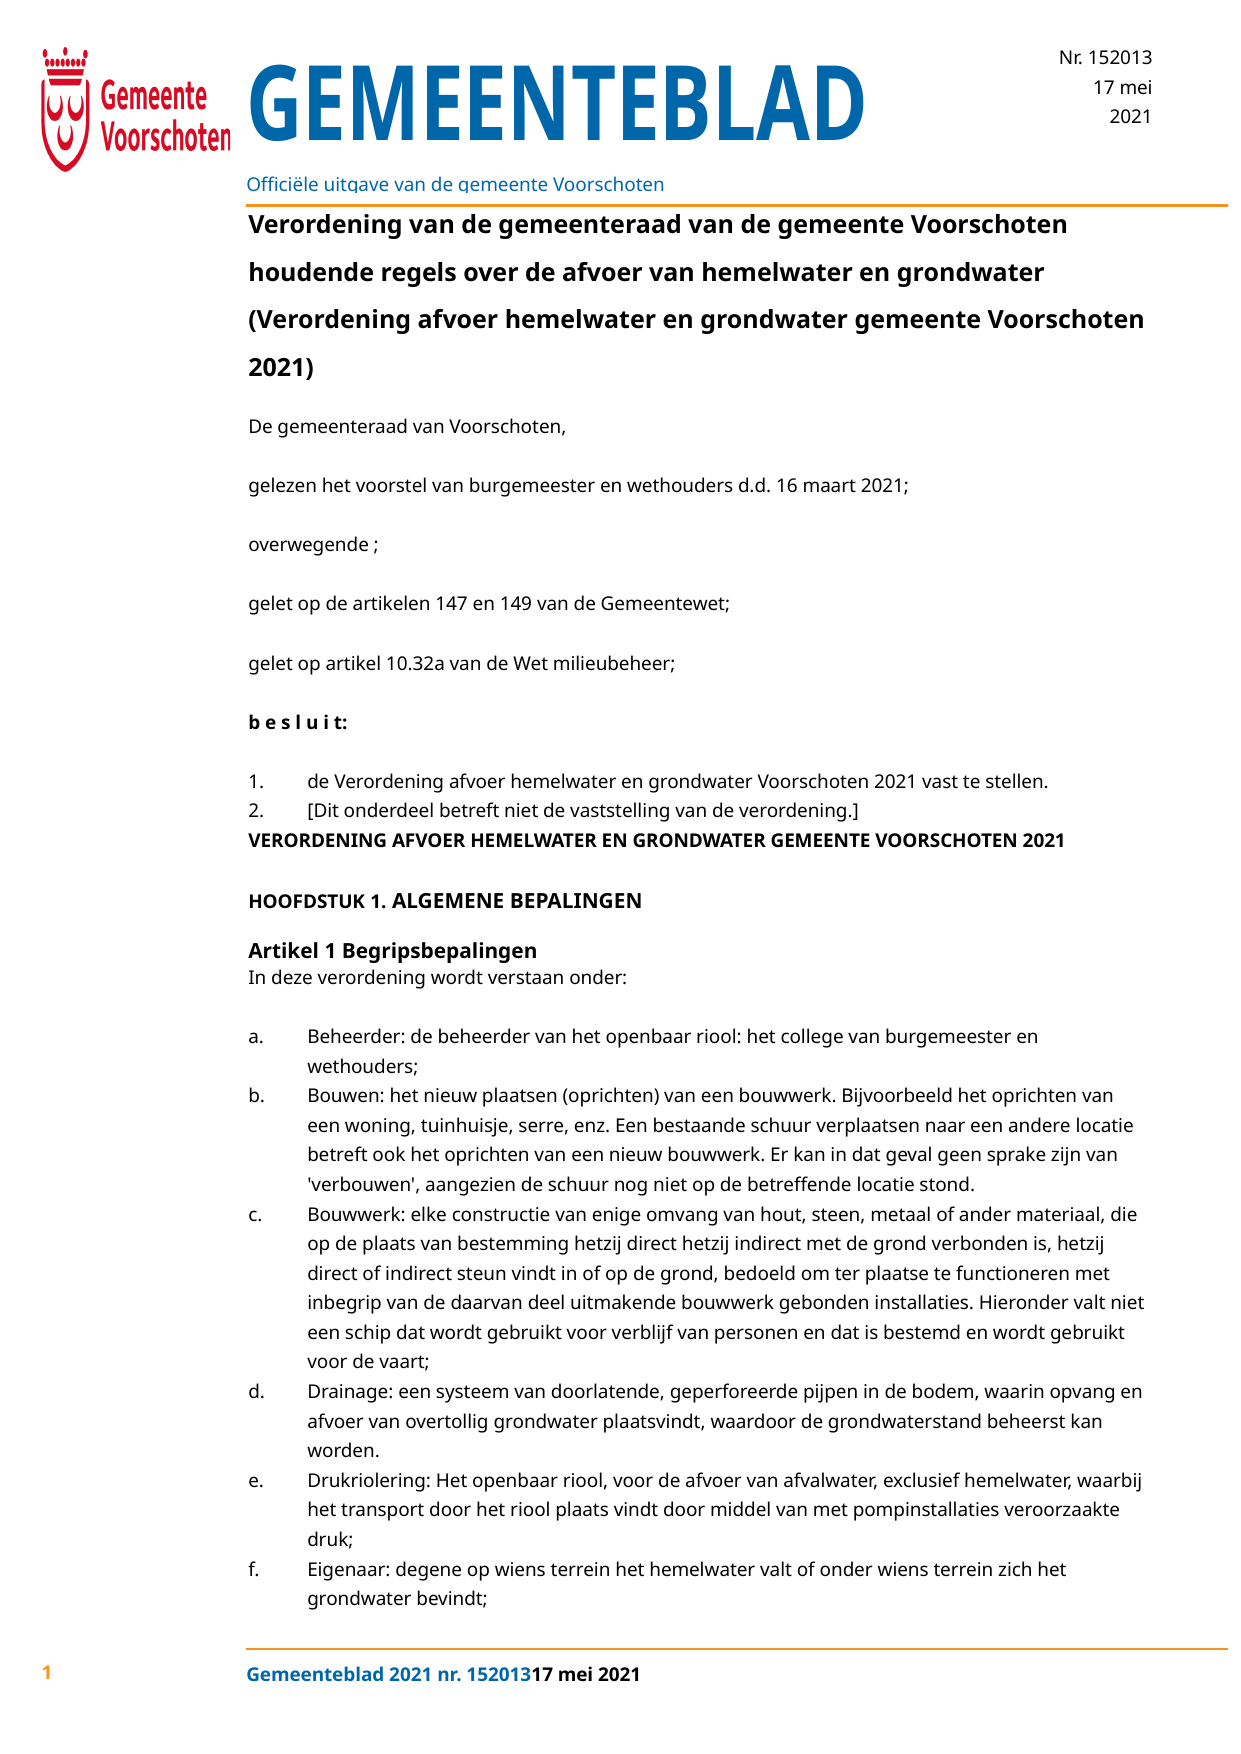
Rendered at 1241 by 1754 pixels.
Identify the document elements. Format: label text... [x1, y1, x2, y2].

text gelet op artikel 10.32a van de Wet milieubeheer; [248, 650, 1152, 676]
text Verordening van de gemeenteraad van de gemeente Voorschoten houdende regels over de afvoer van hemelwater en grondwater (Verordening afvoer hemelwater en grondwater gemeente Voorschoten 2021) [248, 207, 1152, 384]
text gelet op de artikelen 147 en 149 van de Gemeentewet; [248, 591, 1152, 616]
list Bouwwerk: elke constructie van enige omvang van hout, steen, metaal of ander materiaal, die op de plaats van bestemming hetzij direct hetzij indirect met de grond verbonden is, hetzij direct of indirect steun vindt in of op de grond, bedoeld om ter plaatse te functioneren met inbegrip van de daarvan deel uitmakende bouwwerk gebonden installaties. Hieronder valt niet een schip dat wordt gebruikt voor verblijf van personen en dat is bestemd en wordt gebruikt voor de vaart; [248, 1201, 1152, 1374]
text Artikel 1 Begripsbepalingen [248, 936, 1152, 964]
text overwegende ; [248, 531, 1152, 557]
list Bouwen: het nieuw plaatsen (oprichten) van een bouwwerk. Bijvoorbeeld het oprichten van een woning, tuinhuisje, serre, enz. Een bestaande schuur verplaatsen naar een andere locatie betreft ook het oprichten van een nieuw bouwwerk. Er kan in dat geval geen sprake zijn van 'verbouwen', aangezien de schuur nog niet op de betreffende locatie stond. [248, 1082, 1152, 1197]
list Beheerder: de beheerder van het openbaar riool: het college van burgemeester en wethouders; [248, 1023, 1152, 1079]
text gelezen het voorstel van burgemeester en wethouders d.d. 16 maart 2021; [248, 472, 1152, 498]
list Drukriolering: Het openbaar riool, voor de afvoer van afvalwater, exclusief hemelwater, waarbij het transport door het riool plaats vindt door middel van met pompinstallaties veroorzaakte druk; [248, 1467, 1152, 1552]
list Drainage: een systeem van doorlatende, geperforeerde pijpen in de bodem, waarin opvang en afvoer van overtollig grondwater plaatsvindt, waardoor de grondwaterstand beheerst kan worden. [248, 1378, 1152, 1463]
text HOOFDSTUK 1. ALGEMENE BEPALINGEN [248, 886, 1152, 915]
list [Dit onderdeel betreft niet de vaststelling van de verordening.] [248, 798, 1152, 823]
text In deze verordening wordt verstaan onder: [248, 964, 1152, 990]
text b e s l u i t: [248, 709, 1152, 735]
list Eigenaar: degene op wiens terrein het hemelwater valt of onder wiens terrein zich het grondwater bevindt; [248, 1556, 1152, 1611]
picture [41, 47, 231, 172]
text De gemeenteraad van Voorschoten, [248, 413, 1152, 439]
list de Verordening afvoer hemelwater en grondwater Voorschoten 2021 vast te stellen. [248, 768, 1152, 794]
text VERORDENING AFVOER HEMELWATER EN GRONDWATER GEMEENTE VOORSCHOTEN 2021 [248, 827, 1152, 853]
